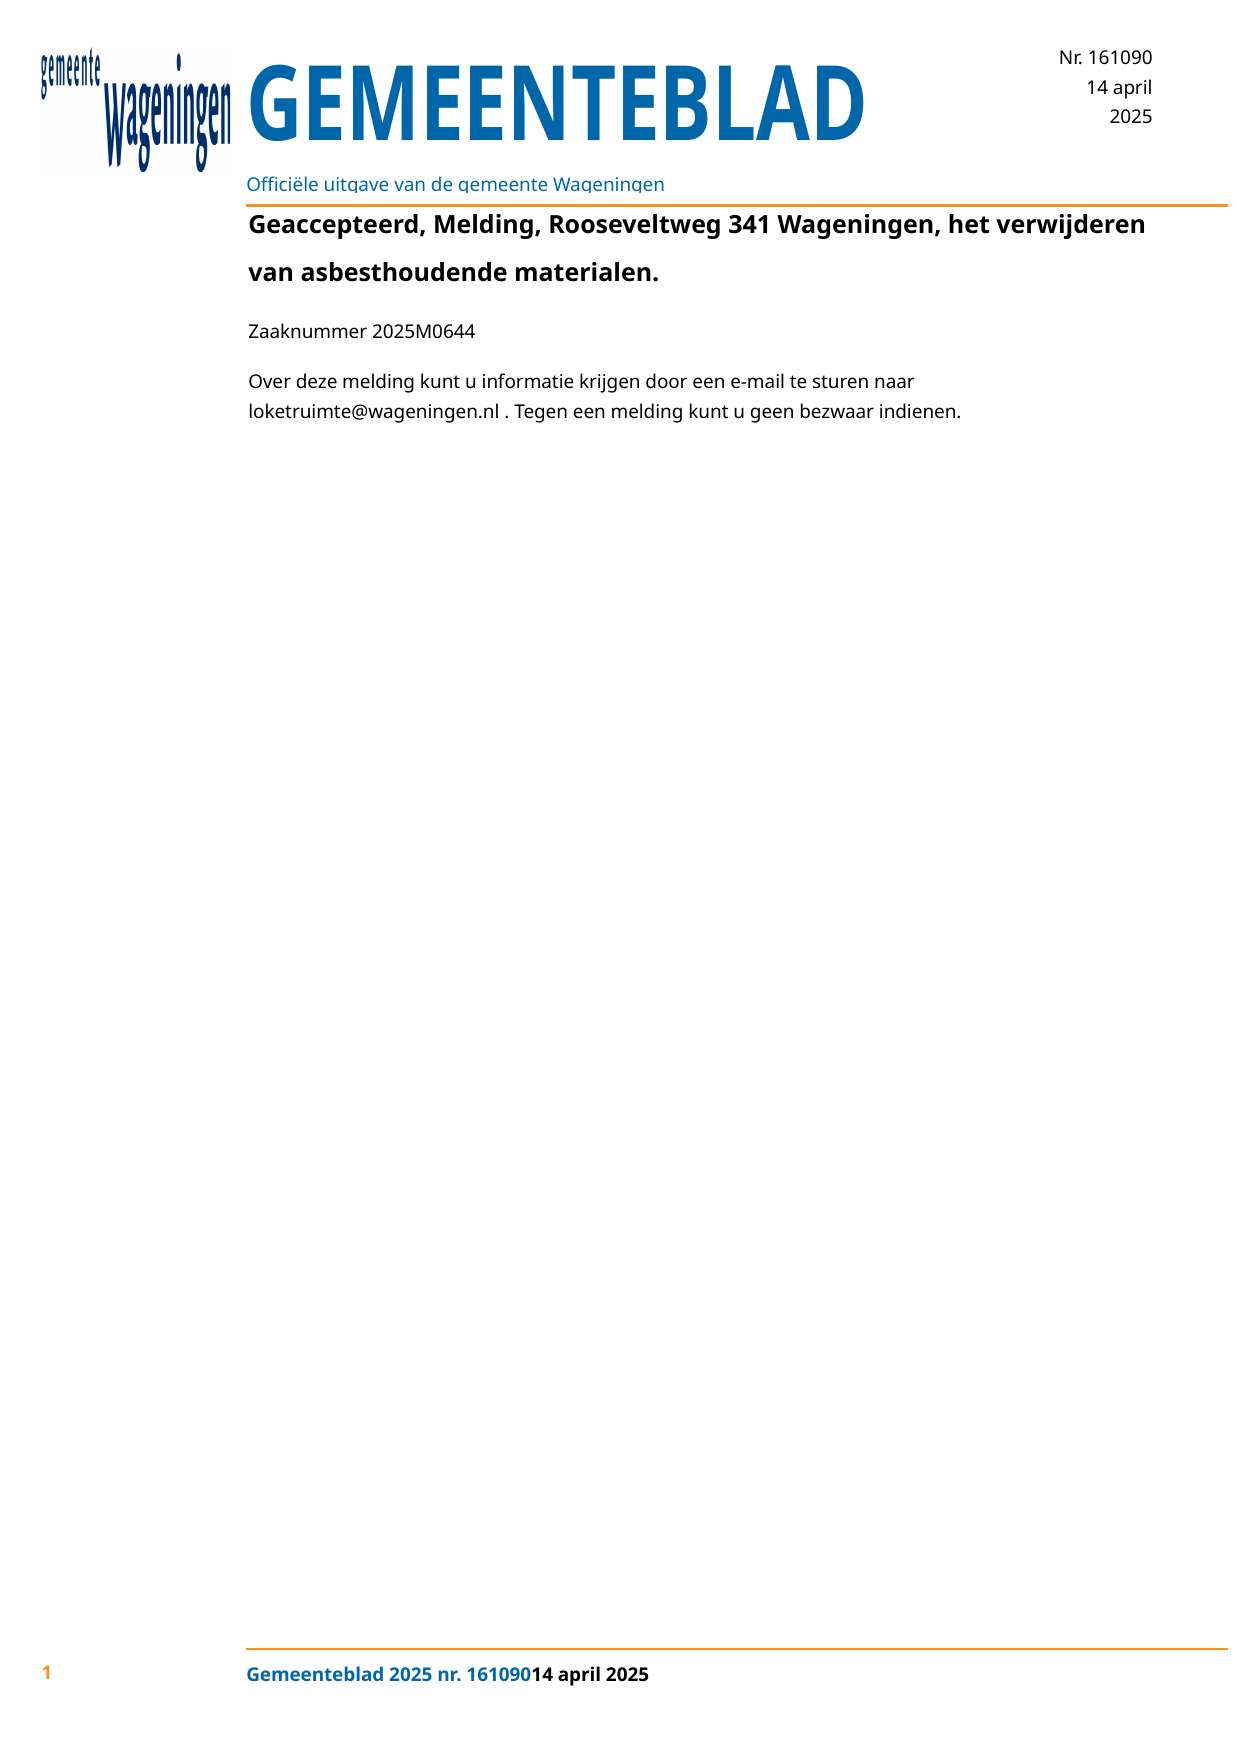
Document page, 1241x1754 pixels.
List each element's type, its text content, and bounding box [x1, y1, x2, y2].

picture [41, 47, 231, 172]
text Zaaknummer 2025M0644 [248, 318, 1152, 344]
text Geaccepteerd, Melding, Rooseveltweg 341 Wageningen, het verwijderen van asbesthoudende materialen. [248, 207, 1152, 288]
text Over deze melding kunt u informatie krijgen door een e-mail te sturen naar loketruimte@wageningen.nl . Tegen een melding kunt u geen bezwaar indienen. [248, 368, 1152, 424]
